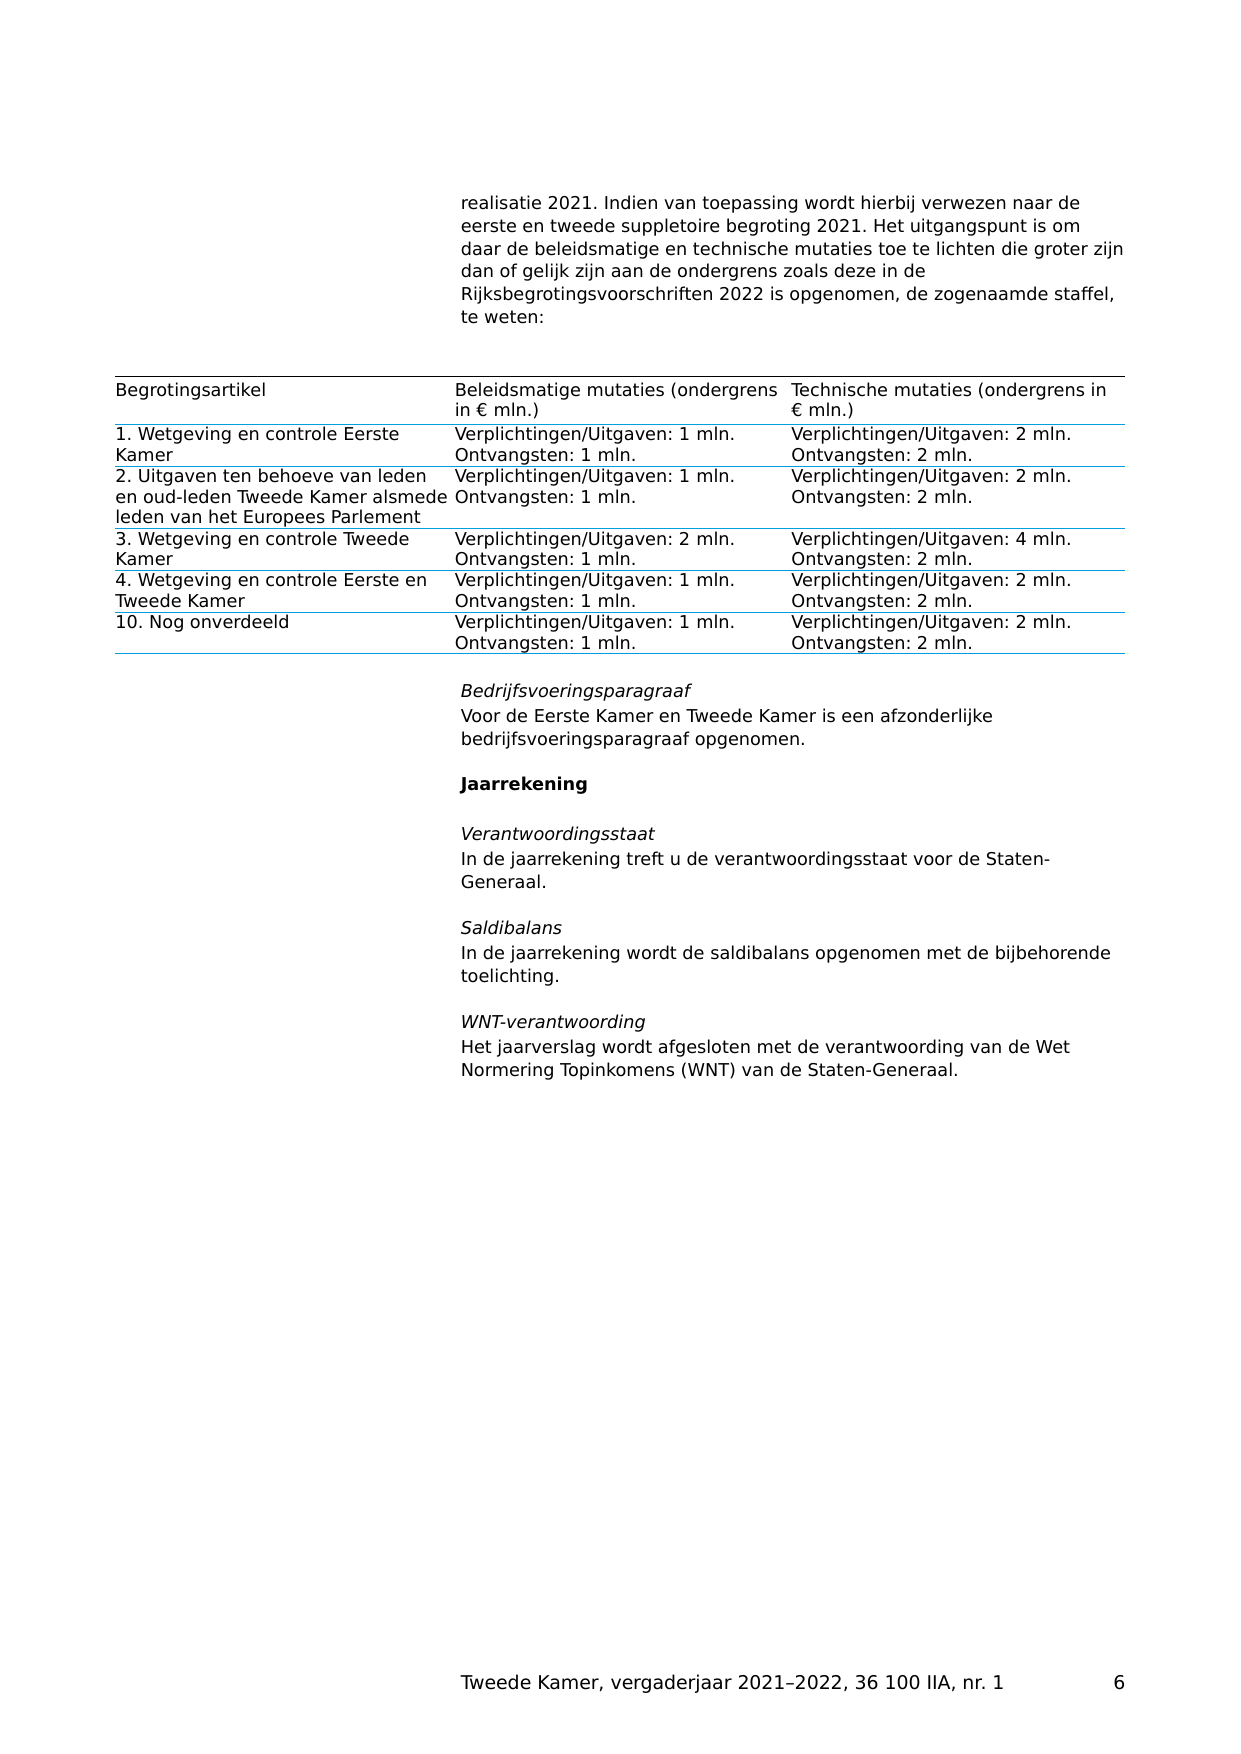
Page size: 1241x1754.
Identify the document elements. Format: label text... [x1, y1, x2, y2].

table_cell Beleidsmatige mutaties (ondergrens in € mln.) [452, 377, 788, 424]
text Bedrijfsvoeringsparagraaf [461, 679, 1125, 702]
text WNT-verantwoording [461, 1010, 1125, 1033]
text Saldibalans [461, 916, 1125, 939]
table_cell 1. Wetgeving en controle Eerste Kamer [115, 425, 452, 466]
text Voor de Eerste Kamer en Tweede Kamer is een afzonderlijke bedrijfsvoeringsparagraaf opgenomen. [461, 704, 1125, 749]
table_cell Verplichtingen/Uitgaven: 2 mln. Ontvangsten: 2 mln. [788, 571, 1125, 611]
text Verantwoordingsstaat [461, 822, 1125, 845]
table_cell Verplichtingen/Uitgaven: 1 mln. Ontvangsten: 1 mln. [452, 613, 788, 653]
table_cell Verplichtingen/Uitgaven: 4 mln. Ontvangsten: 2 mln. [788, 529, 1125, 570]
text realisatie 2021. Indien van toepassing wordt hierbij verwezen naar de eerste en tweede suppletoire begroting 2021. Het uitgangspunt is om daar de beleidsmatige en technische mutaties toe te lichten die groter zijn dan of gelijk zijn aan de ondergrens zoals deze in de Rijksbegrotingsvoorschriften 2022 is opgenomen, de zogenaamde staffel, te weten: [461, 191, 1125, 328]
table_cell Verplichtingen/Uitgaven: 2 mln. Ontvangsten: 2 mln. [788, 425, 1125, 466]
table_cell Verplichtingen/Uitgaven: 1 mln. Ontvangsten: 1 mln. [452, 425, 788, 466]
table_cell 4. Wetgeving en controle Eerste en Tweede Kamer [115, 571, 452, 611]
table_cell Verplichtingen/Uitgaven: 1 mln. Ontvangsten: 1 mln. [452, 571, 788, 611]
table_header Tabel 1 Ondergrens (staffel) op basis van de Rijksbegrotingsvoorschriften 2022 [115, 351, 1125, 376]
table_cell Verplichtingen/Uitgaven: 2 mln. Ontvangsten: 2 mln. [788, 613, 1125, 653]
table_cell 10. Nog onverdeeld [115, 613, 452, 653]
table_cell Technische mutaties (ondergrens in € mln.) [788, 377, 1125, 424]
table_cell Verplichtingen/Uitgaven: 2 mln. Ontvangsten: 1 mln. [452, 529, 788, 570]
text Het jaarverslag wordt afgesloten met de verantwoording van de Wet Normering Topinkomens (WNT) van de Staten-Generaal. [461, 1035, 1125, 1081]
table_cell Verplichtingen/Uitgaven: 2 mln. Ontvangsten: 2 mln. [788, 467, 1125, 528]
table_cell Verplichtingen/Uitgaven: 1 mln. Ontvangsten: 1 mln. [452, 467, 788, 528]
text Jaarrekening [461, 772, 1125, 795]
table_cell 3. Wetgeving en controle Tweede Kamer [115, 529, 452, 570]
text In de jaarrekening treft u de verantwoordingsstaat voor de Staten-Generaal. [461, 847, 1125, 893]
text In de jaarrekening wordt de saldibalans opgenomen met de bijbehorende toelichting. [461, 941, 1125, 987]
table_cell Begrotingsartikel [115, 377, 452, 424]
table_cell 2. Uitgaven ten behoeve van leden en oud-leden Tweede Kamer alsmede leden van het Europees Parlement [115, 467, 452, 528]
